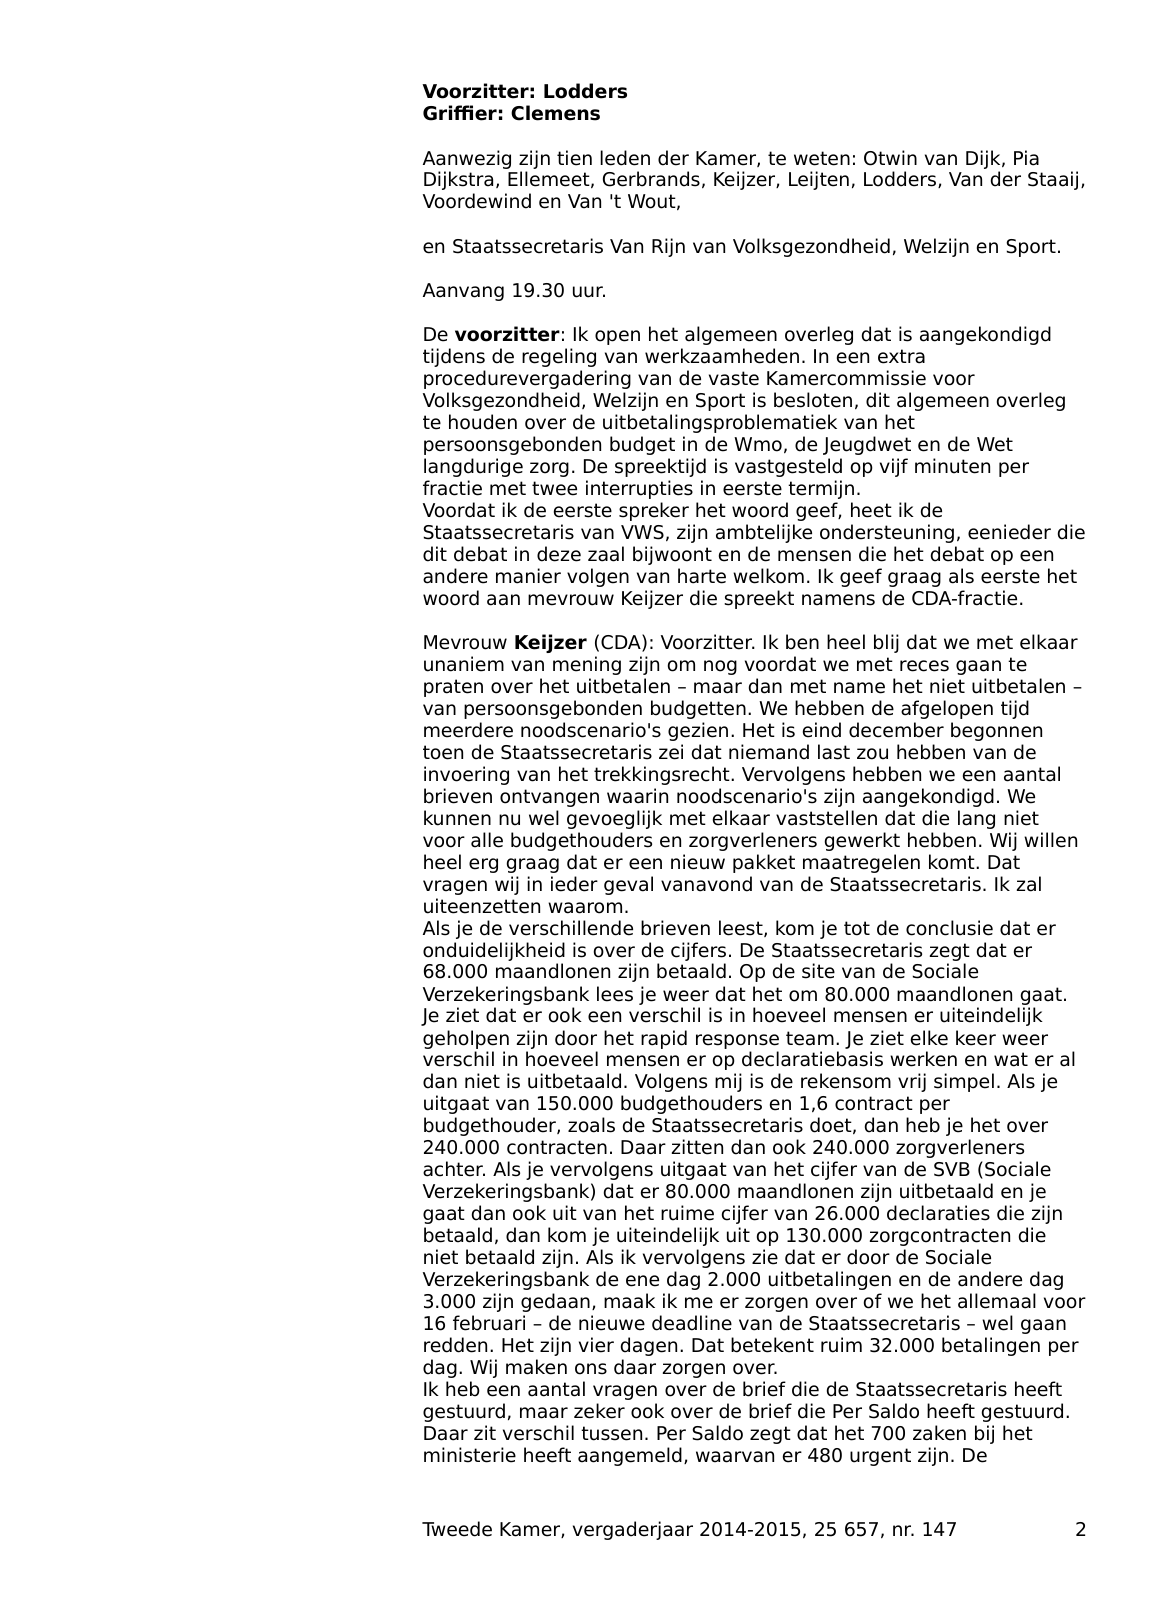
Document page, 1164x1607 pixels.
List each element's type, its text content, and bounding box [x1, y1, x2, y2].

text Aanvang 19.30 uur. [422, 280, 1087, 302]
text De voorzitter: Ik open het algemeen overleg dat is aangekondigd tijdens de regeling van werkzaamheden. In een extra procedurevergadering van de vaste Kamercommissie voor Volksgezondheid, Welzijn en Sport is besloten, dit algemeen overleg te houden over de uitbetalingsproblematiek van het persoonsgebonden budget in de Wmo, de Jeugdwet en de Wet langdurige zorg. De spreektijd is vastgesteld op vijf minuten per fractie met twee interrupties in eerste termijn. [422, 324, 1087, 500]
text Als je de verschillende brieven leest, kom je tot de conclusie dat er onduidelijkheid is over de cijfers. De Staatssecretaris zegt dat er 68.000 maandlonen zijn betaald. Op de site van de Sociale Verzekeringsbank lees je weer dat het om 80.000 maandlonen gaat. Je ziet dat er ook een verschil is in hoeveel mensen er uiteindelijk geholpen zijn door het rapid response team. Je ziet elke keer weer verschil in hoeveel mensen er op declaratiebasis werken en wat er al dan niet is uitbetaald. Volgens mij is de rekensom vrij simpel. Als je uitgaat van 150.000 budgethouders en 1,6 contract per budgethouder, zoals de Staatssecretaris doet, dan heb je het over 240.000 contracten. Daar zitten dan ook 240.000 zorgverleners achter. Als je vervolgens uitgaat van het cijfer van de SVB (Sociale Verzekeringsbank) dat er 80.000 maandlonen zijn uitbetaald en je gaat dan ook uit van het ruime cijfer van 26.000 declaraties die zijn betaald, dan kom je uiteindelijk uit op 130.000 zorgcontracten die niet betaald zijn. Als ik vervolgens zie dat er door de Sociale Verzekeringsbank de ene dag 2.000 uitbetalingen en de andere dag 3.000 zijn gedaan, maak ik me er zorgen over of we het allemaal voor 16 februari – de nieuwe deadline van de Staatssecretaris – wel gaan redden. Het zijn vier dagen. Dat betekent ruim 32.000 betalingen per dag. Wij maken ons daar zorgen over. [422, 917, 1087, 1379]
text Ik heb een aantal vragen over de brief die de Staatssecretaris heeft gestuurd, maar zeker ook over de brief die Per Saldo heeft gestuurd. Daar zit verschil tussen. Per Saldo zegt dat het 700 zaken bij het ministerie heeft aangemeld, waarvan er 480 urgent zijn. De [422, 1379, 1087, 1467]
text Aanwezig zijn tien leden der Kamer, te weten: Otwin van Dijk, Pia Dijkstra, Ellemeet, Gerbrands, Keijzer, Leijten, Lodders, Van der Staaij, Voordewind en Van 't Wout, [422, 147, 1087, 213]
text Griffier: Clemens [422, 103, 1087, 125]
text Voorzitter: Lodders [422, 81, 1087, 103]
text en Staatssecretaris Van Rijn van Volksgezondheid, Welzijn en Sport. [422, 236, 1087, 257]
text Voordat ik de eerste spreker het woord geef, heet ik de Staatssecretaris van VWS, zijn ambtelijke ondersteuning, eenieder die dit debat in deze zaal bijwoont en de mensen die het debat op een andere manier volgen van harte welkom. Ik geef graag als eerste het woord aan mevrouw Keijzer die spreekt namens de CDA-fractie. [422, 500, 1087, 609]
text Mevrouw Keijzer (CDA): Voorzitter. Ik ben heel blij dat we met elkaar unaniem van mening zijn om nog voordat we met reces gaan te praten over het uitbetalen – maar dan met name het niet uitbetalen – van persoonsgebonden budgetten. We hebben de afgelopen tijd meerdere noodscenario's gezien. Het is eind december begonnen toen de Staatssecretaris zei dat niemand last zou hebben van de invoering van het trekkingsrecht. Vervolgens hebben we een aantal brieven ontvangen waarin noodscenario's zijn aangekondigd. We kunnen nu wel gevoeglijk met elkaar vaststellen dat die lang niet voor alle budgethouders en zorgverleners gewerkt hebben. Wij willen heel erg graag dat er een nieuw pakket maatregelen komt. Dat vragen wij in ieder geval vanavond van de Staatssecretaris. Ik zal uiteenzetten waarom. [422, 632, 1087, 917]
